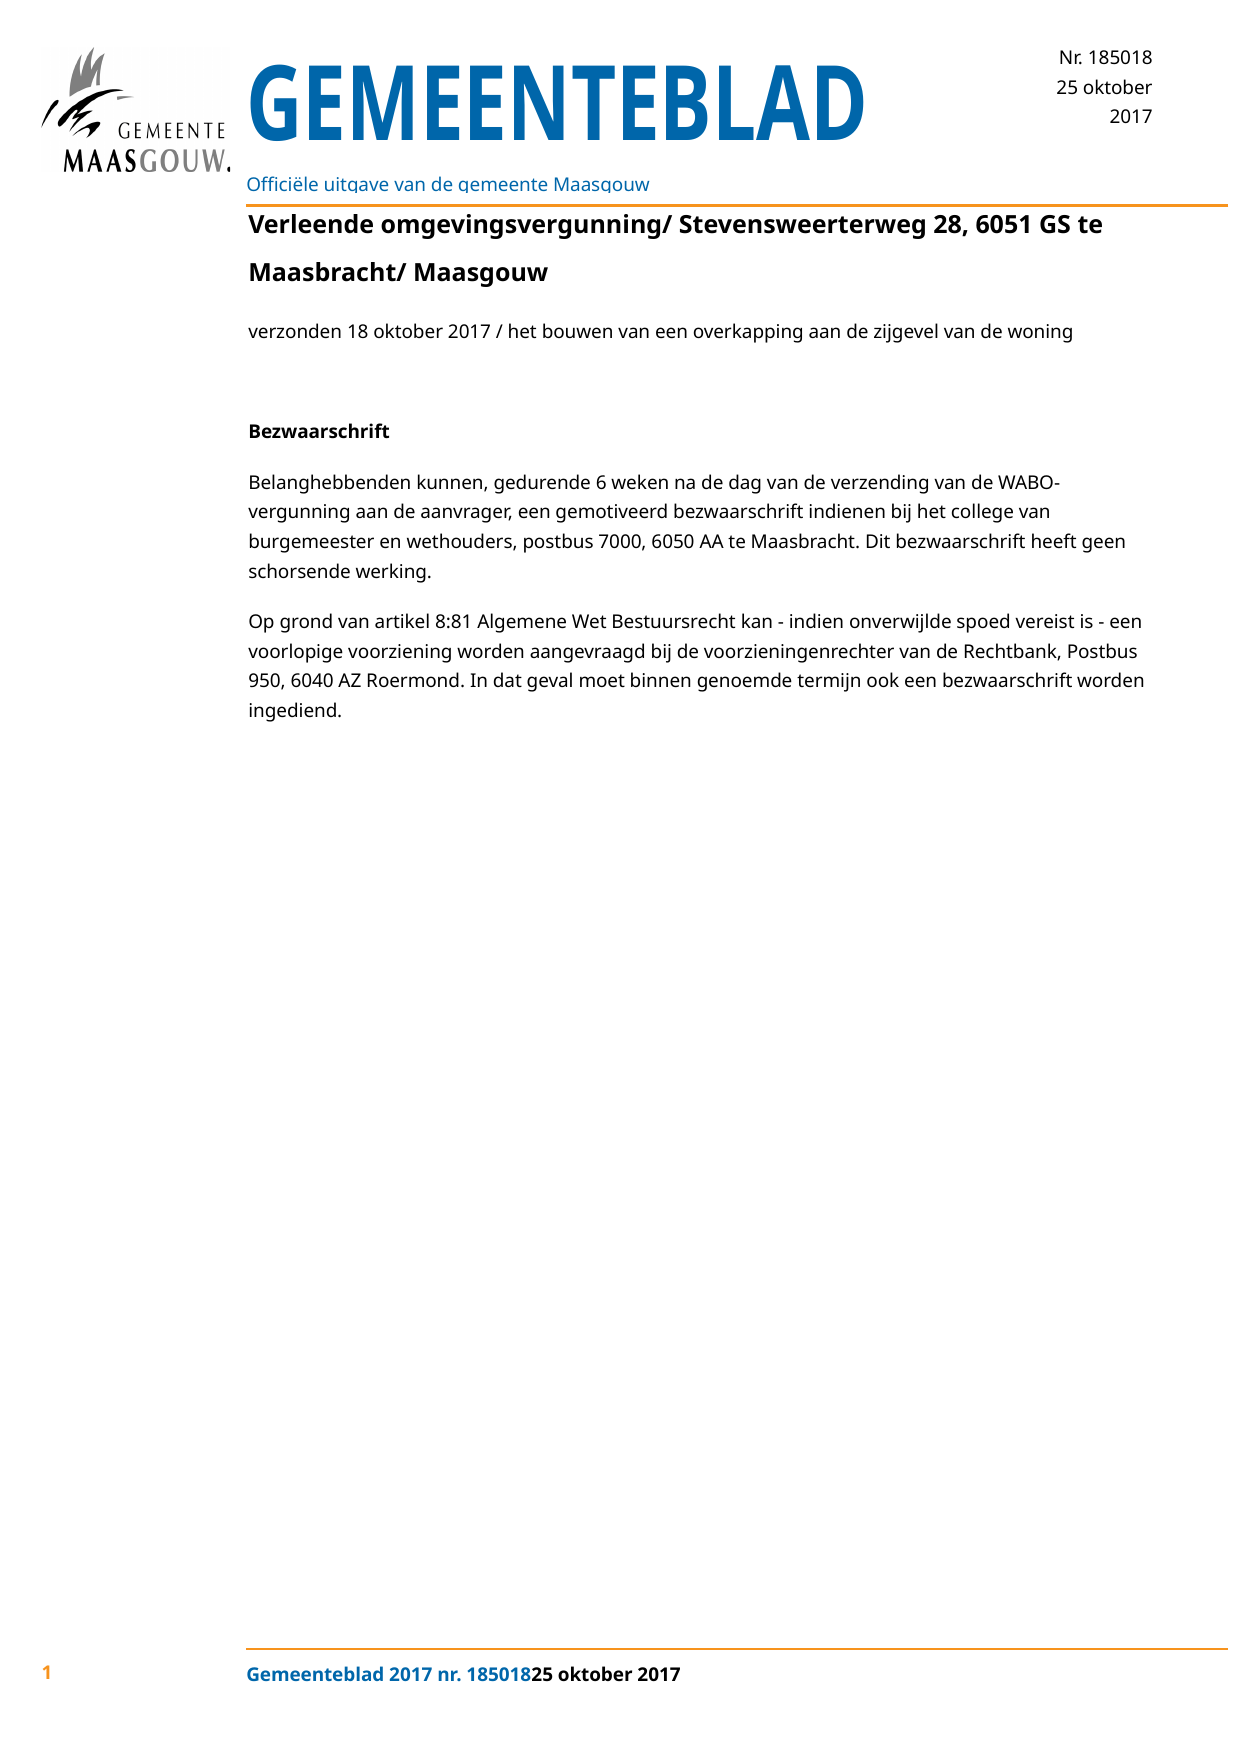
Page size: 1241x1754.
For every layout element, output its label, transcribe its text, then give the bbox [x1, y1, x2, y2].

text Bezwaarschrift [248, 419, 1152, 444]
text Op grond van artikel 8:81 Algemene Wet Bestuursrecht kan - indien onverwijlde spoed vereist is - een voorlopige voorziening worden aangevraagd bij de voorzieningenrechter van de Rechtbank, Postbus 950, 6040 AZ Roermond. In dat geval moet binnen genoemde termijn ook een bezwaarschrift worden ingediend. [248, 608, 1152, 723]
text Belanghebbenden kunnen, gedurende 6 weken na de dag van de verzending van de WABO-vergunning aan de aanvrager, een gemotiveerd bezwaarschrift indienen bij het college van burgemeester en wethouders, postbus 7000, 6050 AA te Maasbracht. Dit bezwaarschrift heeft geen schorsende werking. [248, 469, 1152, 584]
picture [41, 47, 231, 172]
text verzonden 18 oktober 2017 / het bouwen van een overkapping aan de zijgevel van de woning [248, 318, 1152, 344]
text Verleende omgevingsvergunning/ Stevensweerterweg 28, 6051 GS te Maasbracht/ Maasgouw [248, 207, 1152, 288]
